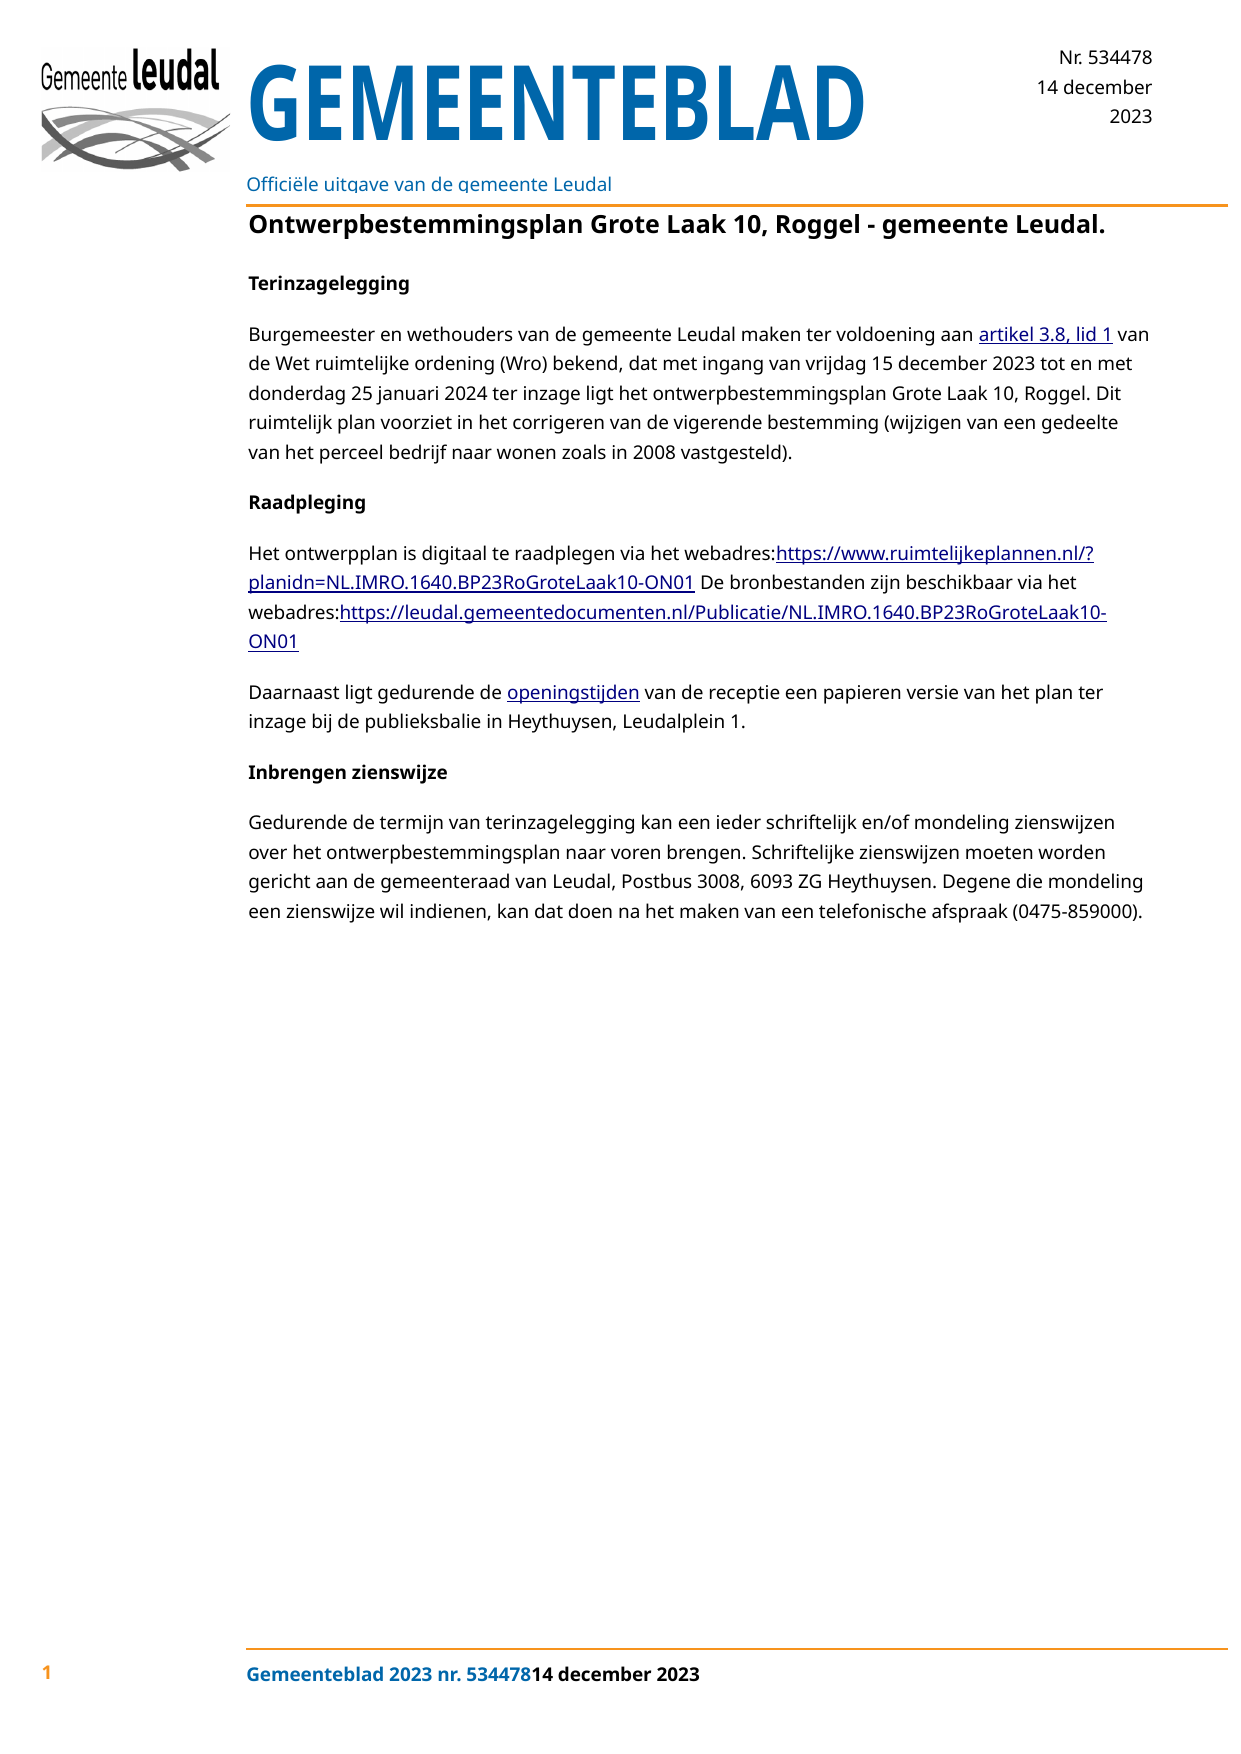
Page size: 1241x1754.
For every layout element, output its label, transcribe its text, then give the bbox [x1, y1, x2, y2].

text Ontwerpbestemmingsplan Grote Laak 10, Roggel - gemeente Leudal. [248, 207, 1152, 241]
text Het ontwerpplan is digitaal te raadplegen via het webadres:https://www.ruimtelijkeplannen.nl/?planidn=NL.IMRO.1640.BP23RoGroteLaak10-ON01 De bronbestanden zijn beschikbaar via het webadres:https://leudal.gemeentedocumenten.nl/Publicatie/NL.IMRO.1640.BP23RoGroteLaak10-ON01 [248, 540, 1152, 654]
text Inbrengen zienswijze [248, 759, 1152, 785]
picture [41, 47, 231, 172]
text Daarnaast ligt gedurende de openingstijden van de receptie een papieren versie van het plan ter inzage bij de publieksbalie in Heythuysen, Leudalplein 1. [248, 679, 1152, 734]
text Raadpleging [248, 489, 1152, 515]
text Burgemeester en wethouders van de gemeente Leudal maken ter voldoening aan artikel 3.8, lid 1 van de Wet ruimtelijke ordening (Wro) bekend, dat met ingang van vrijdag 15 december 2023 tot en met donderdag 25 januari 2024 ter inzage ligt het ontwerpbestemmingsplan Grote Laak 10, Roggel. Dit ruimtelijk plan voorziet in het corrigeren van de vigerende bestemming (wijzigen van een gedeelte van het perceel bedrijf naar wonen zoals in 2008 vastgesteld). [248, 321, 1152, 465]
text Gedurende de termijn van terinzagelegging kan een ieder schriftelijk en/of mondeling zienswijzen over het ontwerpbestemmingsplan naar voren brengen. Schriftelijke zienswijzen moeten worden gericht aan de gemeenteraad van Leudal, Postbus 3008, 6093 ZG Heythuysen. Degene die mondeling een zienswijze wil indienen, kan dat doen na het maken van een telefonische afspraak (0475-859000). [248, 809, 1152, 924]
text Terinzagelegging [248, 270, 1152, 296]
